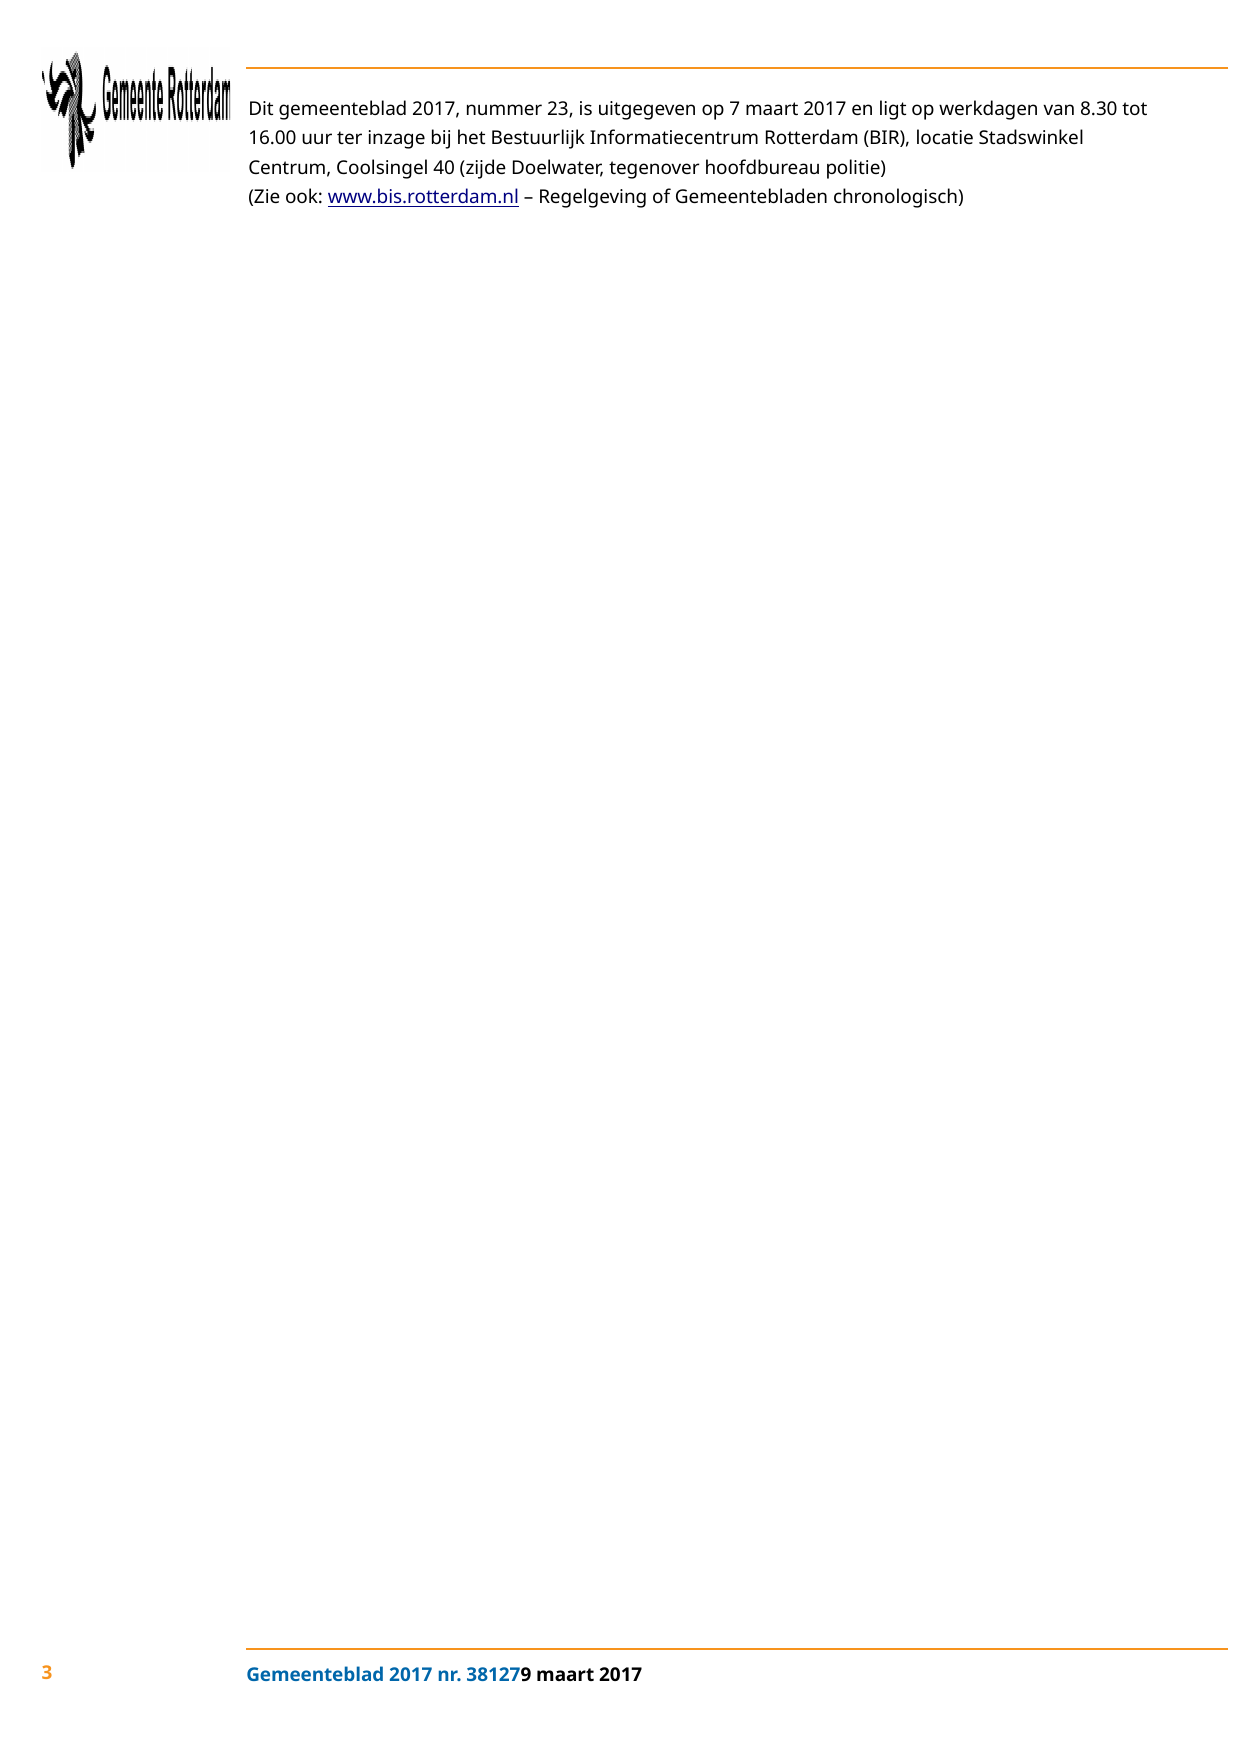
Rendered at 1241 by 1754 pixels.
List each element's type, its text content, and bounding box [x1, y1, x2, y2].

picture [41, 47, 231, 172]
text Dit gemeenteblad 2017, nummer 23, is uitgegeven op 7 maart 2017 en ligt op werkdagen van 8.30 tot 16.00 uur ter inzage bij het Bestuurlijk Informatiecentrum Rotterdam (BIR), locatie Stadswinkel Centrum, Coolsingel 40 (zijde Doelwater, tegenover hoofdbureau politie) [248, 95, 1152, 180]
text (Zie ook: www.bis.rotterdam.nl – Regelgeving of Gemeentebladen chronologisch) [248, 184, 1152, 209]
